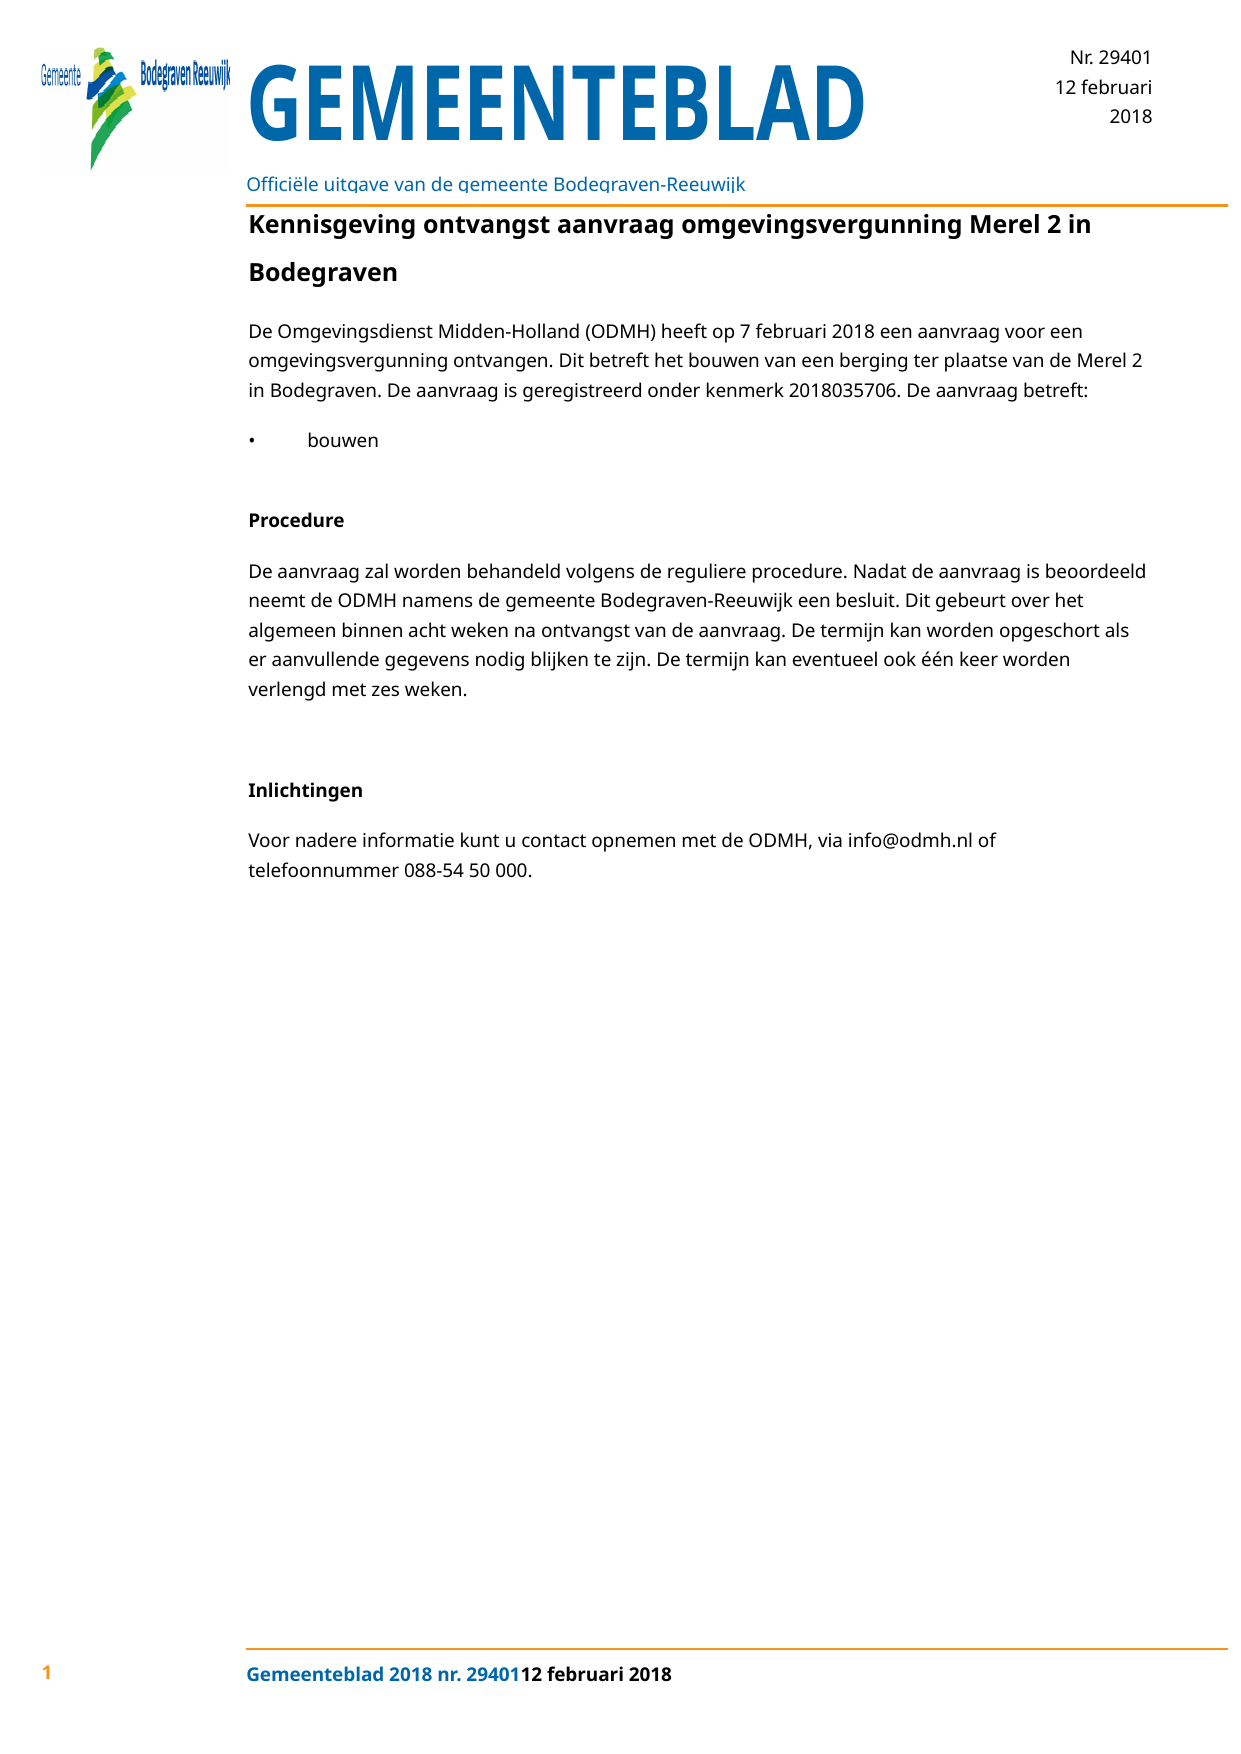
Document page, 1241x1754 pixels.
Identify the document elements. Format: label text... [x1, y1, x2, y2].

text Procedure [248, 507, 1152, 533]
text Voor nadere informatie kunt u contact opnemen met de ODMH, via info@odmh.nl of telefoonnummer 088-54 50 000. [248, 827, 1152, 883]
picture [41, 47, 231, 172]
text Kennisgeving ontvangst aanvraag omgevingsvergunning Merel 2 in Bodegraven [248, 207, 1152, 288]
list bouwen [248, 427, 1152, 453]
text Inlichtingen [248, 777, 1152, 803]
text De Omgevingsdienst Midden-Holland (ODMH) heeft op 7 februari 2018 een aanvraag voor een omgevingsvergunning ontvangen. Dit betreft het bouwen van een berging ter plaatse van de Merel 2 in Bodegraven. De aanvraag is geregistreerd onder kenmerk 2018035706. De aanvraag betreft: [248, 318, 1152, 403]
text De aanvraag zal worden behandeld volgens de reguliere procedure. Nadat de aanvraag is beoordeeld neemt de ODMH namens de gemeente Bodegraven-Reeuwijk een besluit. Dit gebeurt over het algemeen binnen acht weken na ontvangst van de aanvraag. De termijn kan worden opgeschort als er aanvullende gegevens nodig blijken te zijn. De termijn kan eventueel ook één keer worden verlengd met zes weken. [248, 558, 1152, 702]
